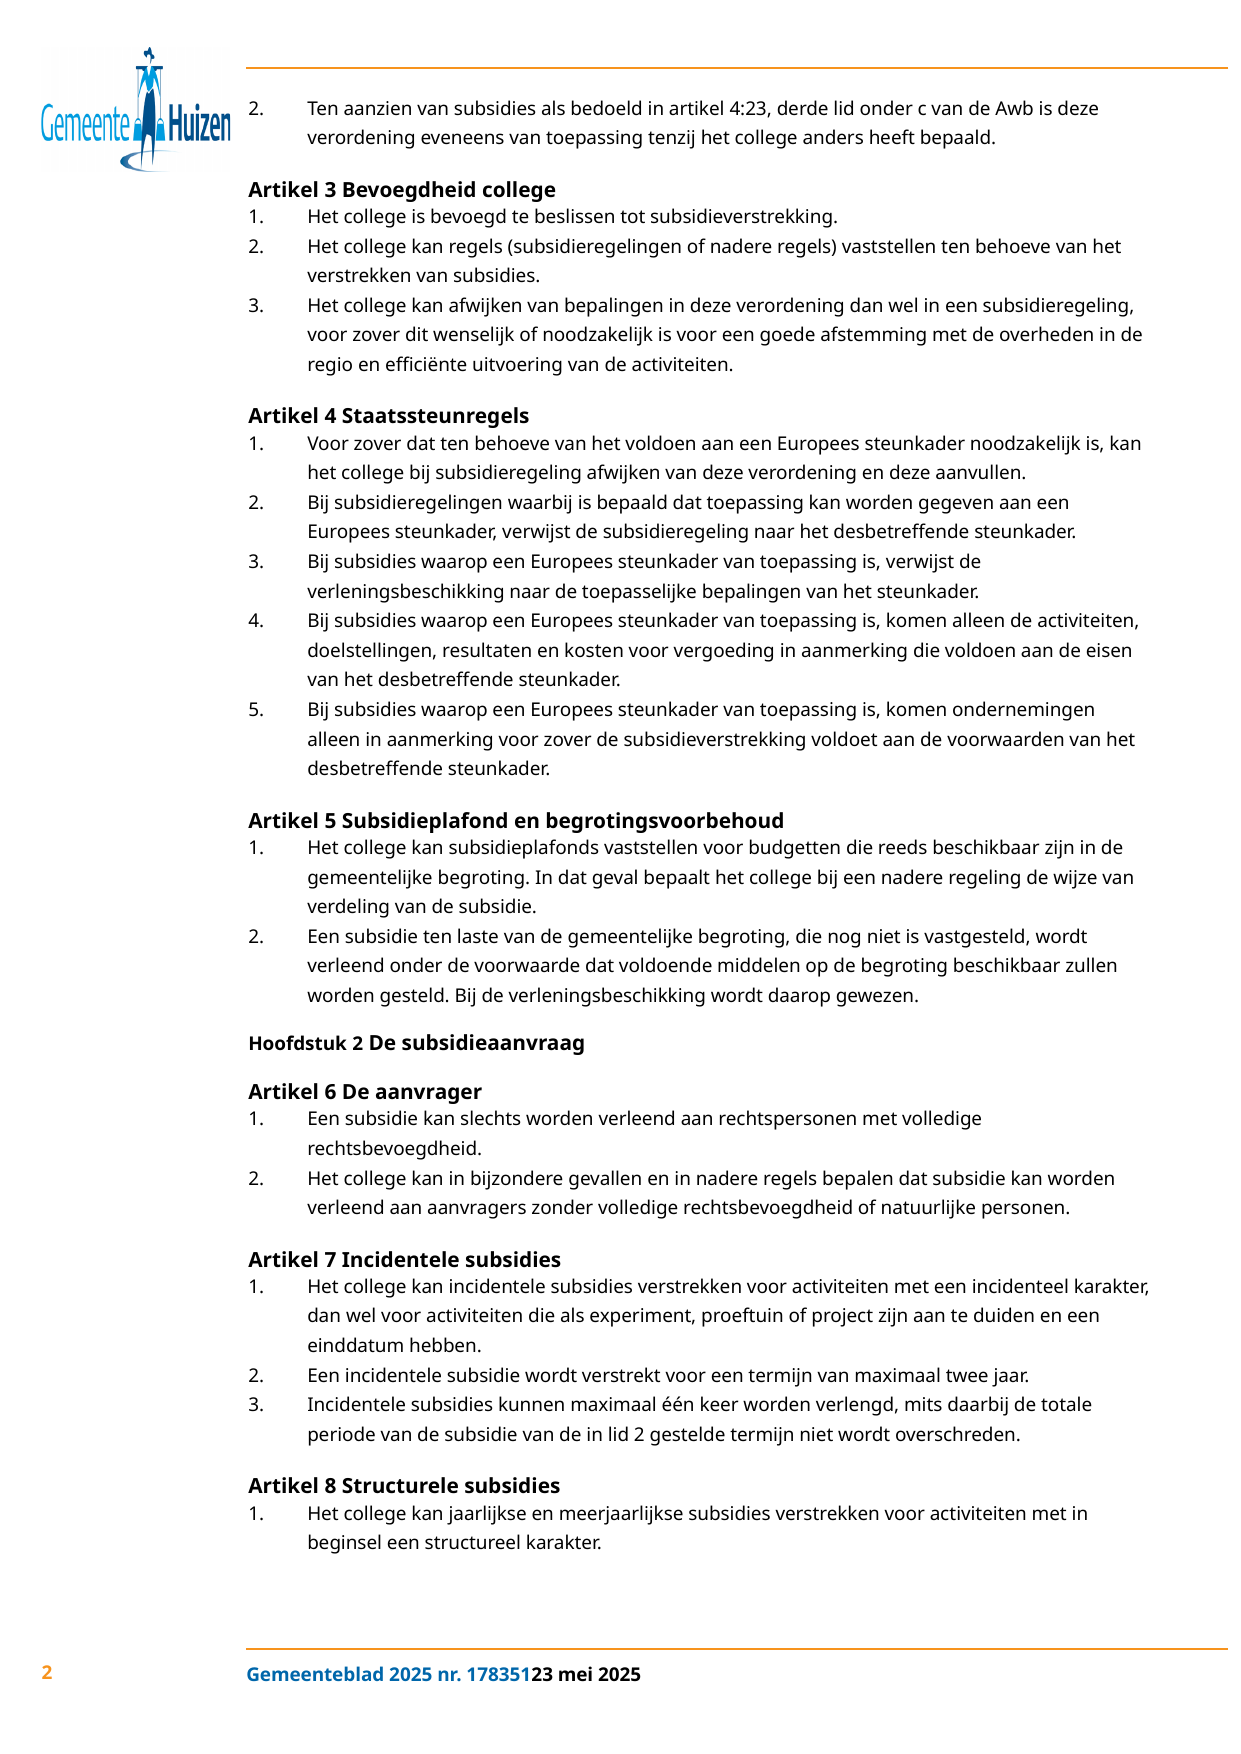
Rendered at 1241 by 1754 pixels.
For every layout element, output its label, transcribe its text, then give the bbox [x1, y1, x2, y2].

list Een subsidie ten laste van de gemeentelijke begroting, die nog niet is vastgesteld, wordt verleend onder de voorwaarde dat voldoende middelen op de begroting beschikbaar zullen worden gesteld. Bij de verleningsbeschikking wordt daarop gewezen. [248, 923, 1152, 1008]
list Het college is bevoegd te beslissen tot subsidieverstrekking. [248, 203, 1152, 229]
list Het college kan regels (subsidieregelingen of nadere regels) vaststellen ten behoeve van het verstrekken van subsidies. [248, 233, 1152, 288]
text Artikel 3 Bevoegdheid college [248, 175, 1152, 203]
text Artikel 4 Staatssteunregels [248, 402, 1152, 430]
list Ten aanzien van subsidies als bedoeld in artikel 4:23, derde lid onder c van de Awb is deze verordening eveneens van toepassing tenzij het college anders heeft bepaald. [248, 95, 1152, 150]
list Bij subsidies waarop een Europees steunkader van toepassing is, komen alleen de activiteiten, doelstellingen, resultaten en kosten voor vergoeding in aanmerking die voldoen aan de eisen van het desbetreffende steunkader. [248, 607, 1152, 692]
text Artikel 6 De aanvrager [248, 1077, 1152, 1106]
list Het college kan afwijken van bepalingen in deze verordening dan wel in een subsidieregeling, voor zover dit wenselijk of noodzakelijk is voor een goede afstemming met de overheden in de regio en efficiënte uitvoering van de activiteiten. [248, 292, 1152, 377]
list Een incidentele subsidie wordt verstrekt voor een termijn van maximaal twee jaar. [248, 1362, 1152, 1388]
list Het college kan jaarlijkse en meerjaarlijkse subsidies verstrekken voor activiteiten met in beginsel een structureel karakter. [248, 1500, 1152, 1555]
picture [41, 47, 231, 172]
text Artikel 5 Subsidieplafond en begrotingsvoorbehoud [248, 806, 1152, 834]
list Het college kan subsidieplafonds vaststellen voor budgetten die reeds beschikbaar zijn in de gemeentelijke begroting. In dat geval bepaalt het college bij een nadere regeling de wijze van verdeling van de subsidie. [248, 834, 1152, 919]
list Voor zover dat ten behoeve van het voldoen aan een Europees steunkader noodzakelijk is, kan het college bij subsidieregeling afwijken van deze verordening en deze aanvullen. [248, 430, 1152, 485]
list Incidentele subsidies kunnen maximaal één keer worden verlengd, mits daarbij de totale periode van de subsidie van de in lid 2 gestelde termijn niet wordt overschreden. [248, 1391, 1152, 1447]
list Het college kan in bijzondere gevallen en in nadere regels bepalen dat subsidie kan worden verleend aan aanvragers zonder volledige rechtsbevoegdheid of natuurlijke personen. [248, 1165, 1152, 1220]
list Bij subsidies waarop een Europees steunkader van toepassing is, komen ondernemingen alleen in aanmerking voor zover de subsidieverstrekking voldoet aan de voorwaarden van het desbetreffende steunkader. [248, 696, 1152, 781]
list Het college kan incidentele subsidies verstrekken voor activiteiten met een incidenteel karakter, dan wel voor activiteiten die als experiment, proeftuin of project zijn aan te duiden en een einddatum hebben. [248, 1273, 1152, 1358]
list Bij subsidies waarop een Europees steunkader van toepassing is, verwijst de verleningsbeschikking naar de toepasselijke bepalingen van het steunkader. [248, 548, 1152, 604]
text Artikel 8 Structurele subsidies [248, 1471, 1152, 1500]
list Bij subsidieregelingen waarbij is bepaald dat toepassing kan worden gegeven aan een Europees steunkader, verwijst de subsidieregeling naar het desbetreffende steunkader. [248, 489, 1152, 544]
text Artikel 7 Incidentele subsidies [248, 1245, 1152, 1273]
list Een subsidie kan slechts worden verleend aan rechtspersonen met volledige rechtsbevoegdheid. [248, 1106, 1152, 1161]
text Hoofdstuk 2 De subsidieaanvraag [248, 1028, 1152, 1056]
